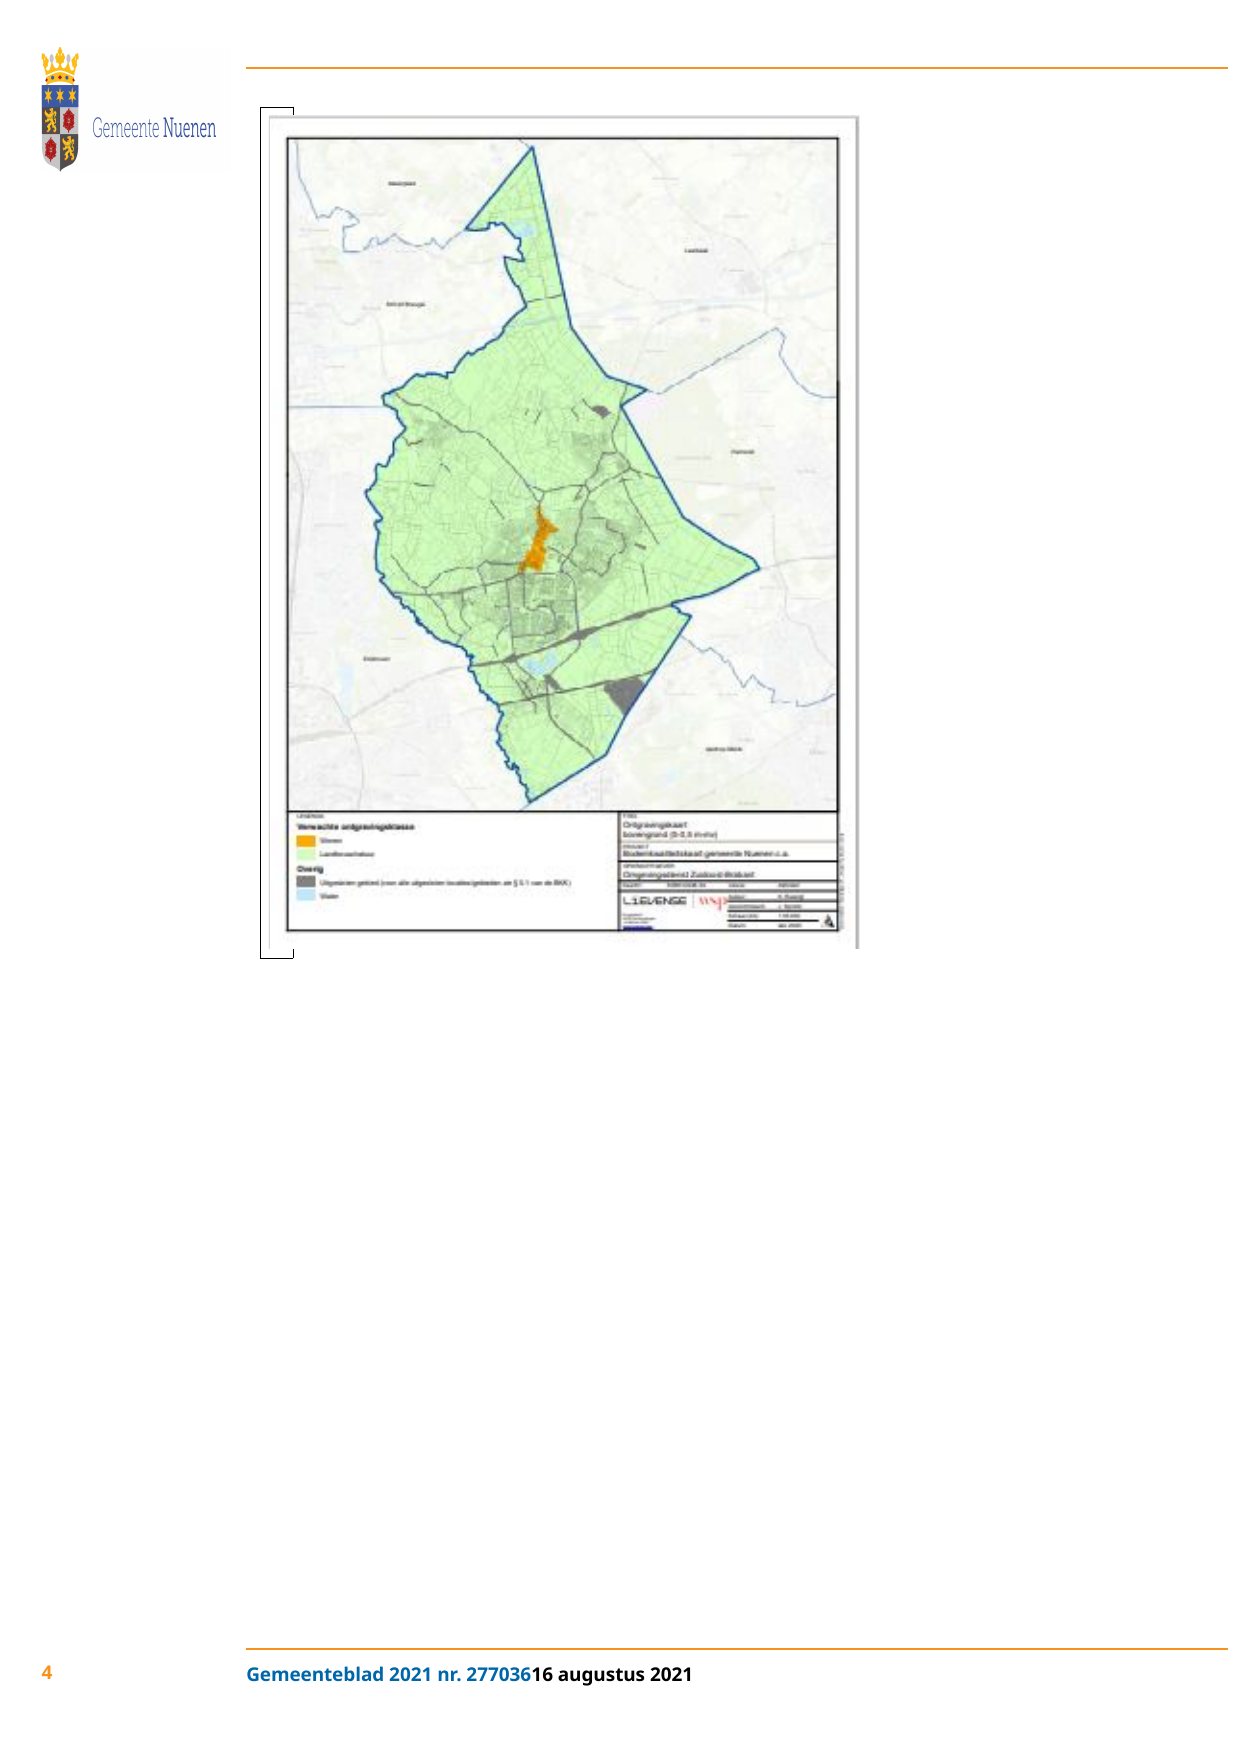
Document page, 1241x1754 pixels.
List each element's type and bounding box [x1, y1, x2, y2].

picture [268, 115, 860, 949]
picture [41, 47, 231, 172]
